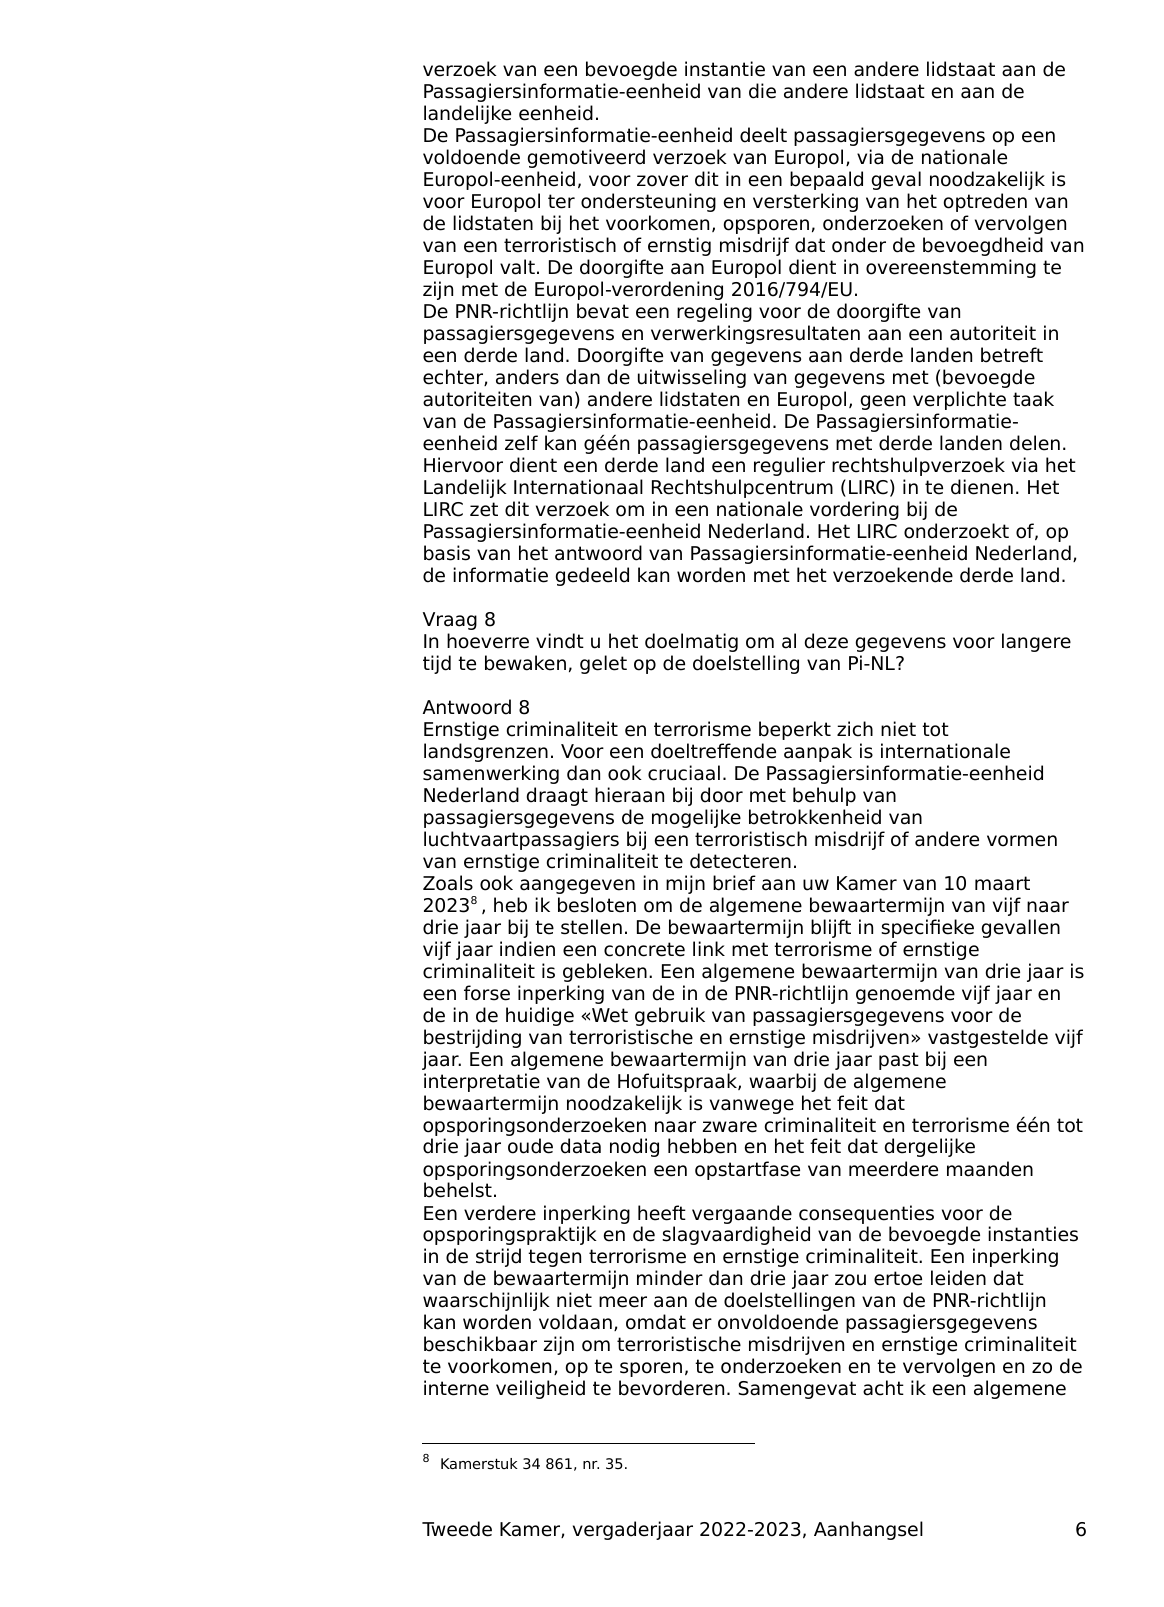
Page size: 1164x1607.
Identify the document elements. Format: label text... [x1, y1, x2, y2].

text Antwoord 8 [422, 697, 1087, 719]
text De PNR-richtlijn bevat een regeling voor de doorgifte van passagiersgegevens en verwerkingsresultaten aan een autoriteit in een derde land. Doorgifte van gegevens aan derde landen betreft echter, anders dan de uitwisseling van gegevens met (bevoegde autoriteiten van) andere lidstaten en Europol, geen verplichte taak van de Passagiersinformatie-eenheid. De Passagiersinformatie-eenheid zelf kan géén passagiersgegevens met derde landen delen. Hiervoor dient een derde land een regulier rechtshulpverzoek via het Landelijk Internationaal Rechtshulpcentrum (LIRC) in te dienen. Het LIRC zet dit verzoek om in een nationale vordering bij de Passagiersinformatie-eenheid Nederland. Het LIRC onderzoekt of, op basis van het antwoord van Passagiersinformatie-eenheid Nederland, de informatie gedeeld kan worden met het verzoekende derde land. [422, 301, 1087, 587]
text Vraag 8 [422, 609, 1087, 631]
text verzoek van een bevoegde instantie van een andere lidstaat aan de Passagiersinformatie-eenheid van die andere lidstaat en aan de landelijke eenheid. [422, 59, 1087, 125]
text Kamerstuk 34 861, nr. 35. [422, 1452, 1087, 1474]
text Een verdere inperking heeft vergaande consequenties voor de opsporingspraktijk en de slagvaardigheid van de bevoegde instanties in de strijd tegen terrorisme en ernstige criminaliteit. Een inperking van de bewaartermijn minder dan drie jaar zou ertoe leiden dat waarschijnlijk niet meer aan de doelstellingen van de PNR-richtlijn kan worden voldaan, omdat er onvoldoende passagiersgegevens beschikbaar zijn om terroristische misdrijven en ernstige criminaliteit te voorkomen, op te sporen, te onderzoeken en te vervolgen en zo de interne veiligheid te bevorderen. Samengevat acht ik een algemene [422, 1202, 1087, 1400]
text Ernstige criminaliteit en terrorisme beperkt zich niet tot landsgrenzen. Voor een doeltreffende aanpak is internationale samenwerking dan ook cruciaal. De Passagiersinformatie-eenheid Nederland draagt hieraan bij door met behulp van passagiersgegevens de mogelijke betrokkenheid van luchtvaartpassagiers bij een terroristisch misdrijf of andere vormen van ernstige criminaliteit te detecteren. [422, 719, 1087, 873]
text De Passagiersinformatie-eenheid deelt passagiersgegevens op een voldoende gemotiveerd verzoek van Europol, via de nationale Europol-eenheid, voor zover dit in een bepaald geval noodzakelijk is voor Europol ter ondersteuning en versterking van het optreden van de lidstaten bij het voorkomen, opsporen, onderzoeken of vervolgen van een terroristisch of ernstig misdrijf dat onder de bevoegdheid van Europol valt. De doorgifte aan Europol dient in overeenstemming te zijn met de Europol-verordening 2016/794/EU. [422, 125, 1087, 301]
text Zoals ook aangegeven in mijn brief aan uw Kamer van 10 maart 2023, heb ik besloten om de algemene bewaartermijn van vijf naar drie jaar bij te stellen. De bewaartermijn blijft in specifieke gevallen vijf jaar indien een concrete link met terrorisme of ernstige criminaliteit is gebleken. Een algemene bewaartermijn van drie jaar is een forse inperking van de in de PNR-richtlijn genoemde vijf jaar en de in de huidige «Wet gebruik van passagiersgegevens voor de bestrijding van terroristische en ernstige misdrijven» vastgestelde vijf jaar. Een algemene bewaartermijn van drie jaar past bij een interpretatie van de Hofuitspraak, waarbij de algemene bewaartermijn noodzakelijk is vanwege het feit dat opsporingsonderzoeken naar zware criminaliteit en terrorisme één tot drie jaar oude data nodig hebben en het feit dat dergelijke opsporingsonderzoeken een opstartfase van meerdere maanden behelst. [422, 873, 1087, 1202]
text In hoeverre vindt u het doelmatig om al deze gegevens voor langere tijd te bewaken, gelet op de doelstelling van Pi-NL? [422, 631, 1087, 675]
